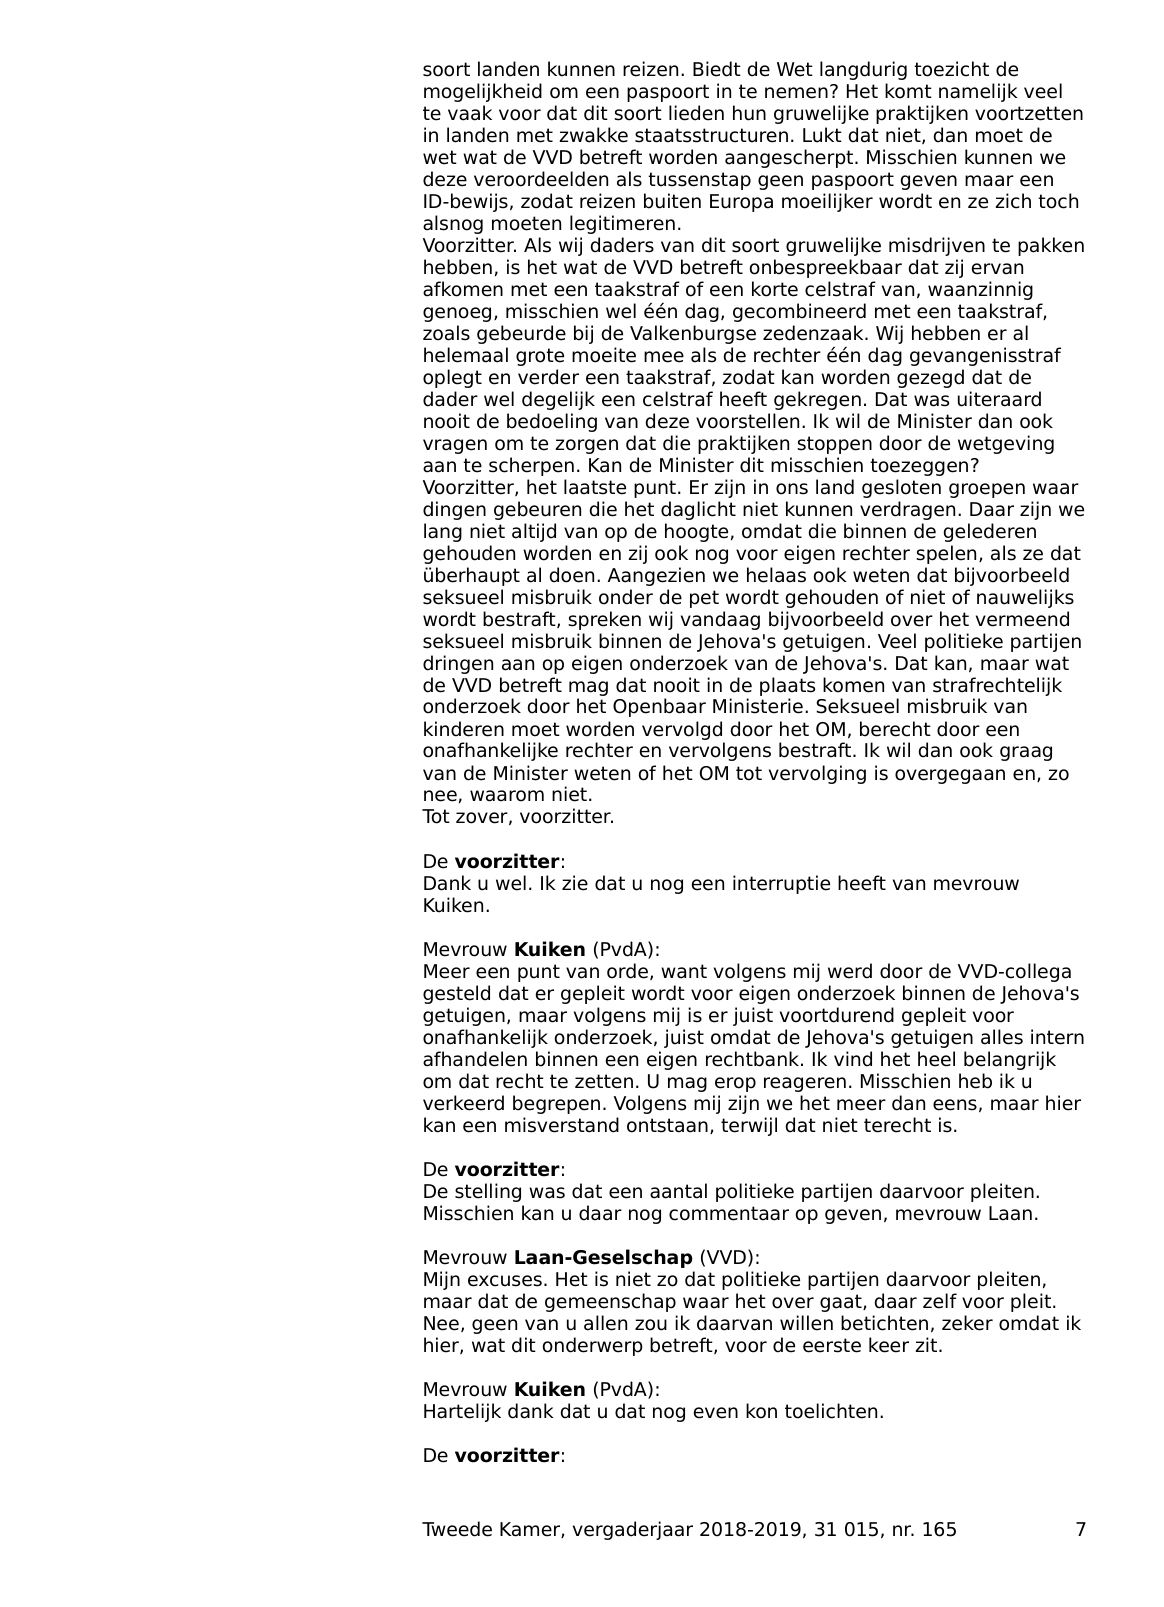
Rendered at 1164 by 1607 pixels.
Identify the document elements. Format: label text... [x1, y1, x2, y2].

text Tot zover, voorzitter. [422, 806, 1087, 828]
text Mevrouw Laan-Geselschap (VVD): [422, 1247, 1087, 1269]
text De voorzitter: [422, 851, 1087, 872]
text Voorzitter. Als wij daders van dit soort gruwelijke misdrijven te pakken hebben, is het wat de VVD betreft onbespreekbaar dat zij ervan afkomen met een taakstraf of een korte celstraf van, waanzinnig genoeg, misschien wel één dag, gecombineerd met een taakstraf, zoals gebeurde bij de Valkenburgse zedenzaak. Wij hebben er al helemaal grote moeite mee als de rechter één dag gevangenisstraf oplegt en verder een taakstraf, zodat kan worden gezegd dat de dader wel degelijk een celstraf heeft gekregen. Dat was uiteraard nooit de bedoeling van deze voorstellen. Ik wil de Minister dan ook vragen om te zorgen dat die praktijken stoppen door de wetgeving aan te scherpen. Kan de Minister dit misschien toezeggen? [422, 235, 1087, 477]
text Meer een punt van orde, want volgens mij werd door de VVD-collega gesteld dat er gepleit wordt voor eigen onderzoek binnen de Jehova's getuigen, maar volgens mij is er juist voortdurend gepleit voor onafhankelijk onderzoek, juist omdat de Jehova's getuigen alles intern afhandelen binnen een eigen rechtbank. Ik vind het heel belangrijk om dat recht te zetten. U mag erop reageren. Misschien heb ik u verkeerd begrepen. Volgens mij zijn we het meer dan eens, maar hier kan een misverstand ontstaan, terwijl dat niet terecht is. [422, 961, 1087, 1136]
text Mevrouw Kuiken (PvdA): [422, 939, 1087, 961]
text Dank u wel. Ik zie dat u nog een interruptie heeft van mevrouw Kuiken. [422, 872, 1087, 916]
text soort landen kunnen reizen. Biedt de Wet langdurig toezicht de mogelijkheid om een paspoort in te nemen? Het komt namelijk veel te vaak voor dat dit soort lieden hun gruwelijke praktijken voortzetten in landen met zwakke staatsstructuren. Lukt dat niet, dan moet de wet wat de VVD betreft worden aangescherpt. Misschien kunnen we deze veroordeelden als tussenstap geen paspoort geven maar een ID-bewijs, zodat reizen buiten Europa moeilijker wordt en ze zich toch alsnog moeten legitimeren. [422, 59, 1087, 235]
text Mevrouw Kuiken (PvdA): [422, 1379, 1087, 1401]
text De voorzitter: [422, 1445, 1087, 1467]
text De voorzitter: [422, 1159, 1087, 1181]
text Voorzitter, het laatste punt. Er zijn in ons land gesloten groepen waar dingen gebeuren die het daglicht niet kunnen verdragen. Daar zijn we lang niet altijd van op de hoogte, omdat die binnen de gelederen gehouden worden en zij ook nog voor eigen rechter spelen, als ze dat überhaupt al doen. Aangezien we helaas ook weten dat bijvoorbeeld seksueel misbruik onder de pet wordt gehouden of niet of nauwelijks wordt bestraft, spreken wij vandaag bijvoorbeeld over het vermeend seksueel misbruik binnen de Jehova's getuigen. Veel politieke partijen dringen aan op eigen onderzoek van de Jehova's. Dat kan, maar wat de VVD betreft mag dat nooit in de plaats komen van strafrechtelijk onderzoek door het Openbaar Ministerie. Seksueel misbruik van kinderen moet worden vervolgd door het OM, berecht door een onafhankelijke rechter en vervolgens bestraft. Ik wil dan ook graag van de Minister weten of het OM tot vervolging is overgegaan en, zo nee, waarom niet. [422, 477, 1087, 806]
text Mijn excuses. Het is niet zo dat politieke partijen daarvoor pleiten, maar dat de gemeenschap waar het over gaat, daar zelf voor pleit. Nee, geen van u allen zou ik daarvan willen betichten, zeker omdat ik hier, wat dit onderwerp betreft, voor de eerste keer zit. [422, 1269, 1087, 1357]
text De stelling was dat een aantal politieke partijen daarvoor pleiten. Misschien kan u daar nog commentaar op geven, mevrouw Laan. [422, 1181, 1087, 1224]
text Hartelijk dank dat u dat nog even kon toelichten. [422, 1401, 1087, 1423]
